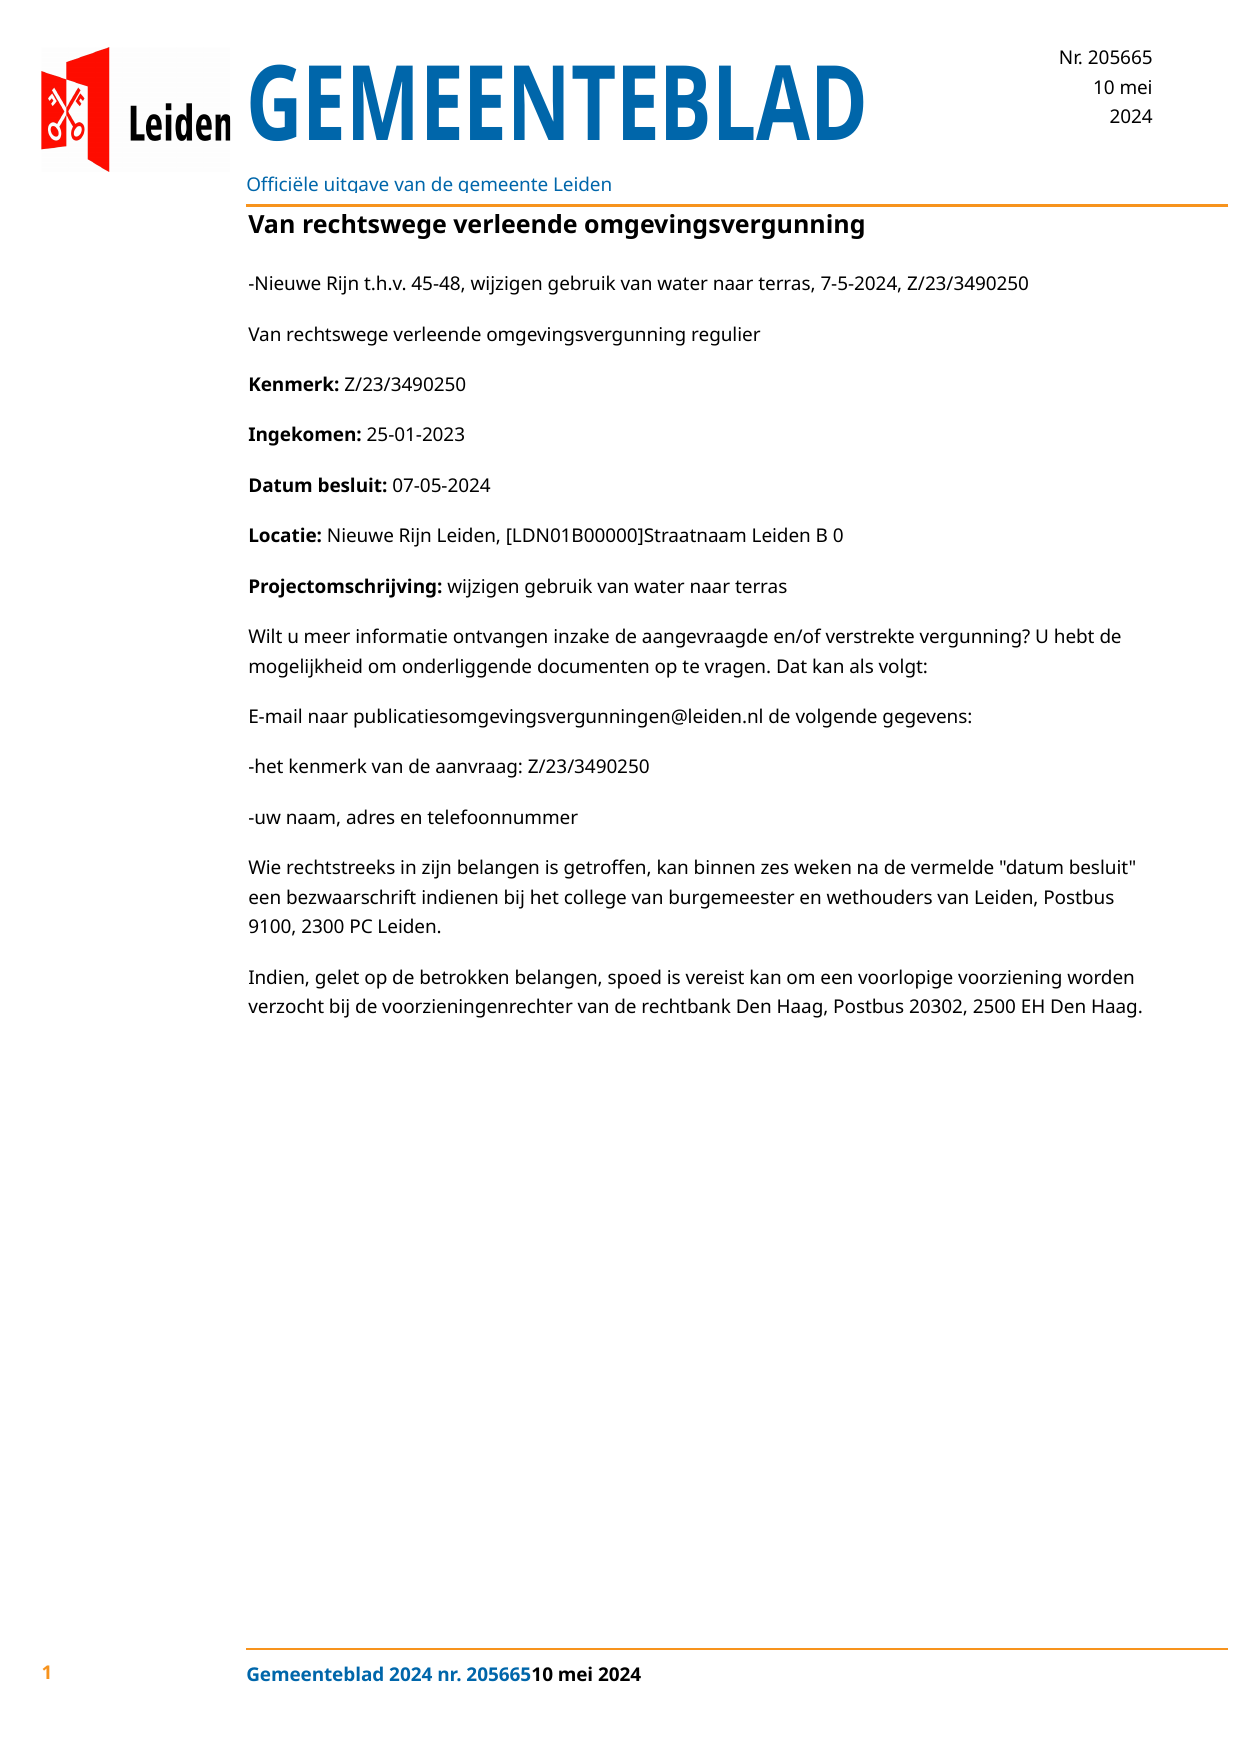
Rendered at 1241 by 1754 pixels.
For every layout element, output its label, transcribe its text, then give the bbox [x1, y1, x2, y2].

text Locatie: Nieuwe Rijn Leiden, [LDN01B00000]Straatnaam Leiden B 0 [248, 522, 1152, 548]
text -uw naam, adres en telefoonnummer [248, 804, 1152, 830]
text Van rechtswege verleende omgevingsvergunning [248, 207, 1152, 241]
text Kenmerk: Z/23/3490250 [248, 371, 1152, 397]
text Indien, gelet op de betrokken belangen, spoed is vereist kan om een voorlopige voorziening worden verzocht bij de voorzieningenrechter van de rechtbank Den Haag, Postbus 20302, 2500 EH Den Haag. [248, 964, 1152, 1019]
picture [41, 47, 231, 172]
text Wilt u meer informatie ontvangen inzake de aangevraagde en/of verstrekte vergunning? U hebt de mogelijkheid om onderliggende documenten op te vragen. Dat kan als volgt: [248, 623, 1152, 678]
text Ingekomen: 25-01-2023 [248, 422, 1152, 447]
text -Nieuwe Rijn t.h.v. 45-48, wijzigen gebruik van water naar terras, 7-5-2024, Z/23/3490250 [248, 270, 1152, 296]
text E-mail naar publicatiesomgevingsvergunningen@leiden.nl de volgende gegevens: [248, 703, 1152, 729]
text -het kenmerk van de aanvraag: Z/23/3490250 [248, 754, 1152, 779]
text Van rechtswege verleende omgevingsvergunning regulier [248, 321, 1152, 346]
text Wie rechtstreeks in zijn belangen is getroffen, kan binnen zes weken na de vermelde "datum besluit" een bezwaarschrift indienen bij het college van burgemeester en wethouders van Leiden, Postbus 9100, 2300 PC Leiden. [248, 854, 1152, 939]
text Datum besluit: 07-05-2024 [248, 472, 1152, 498]
text Projectomschrijving: wijzigen gebruik van water naar terras [248, 573, 1152, 598]
